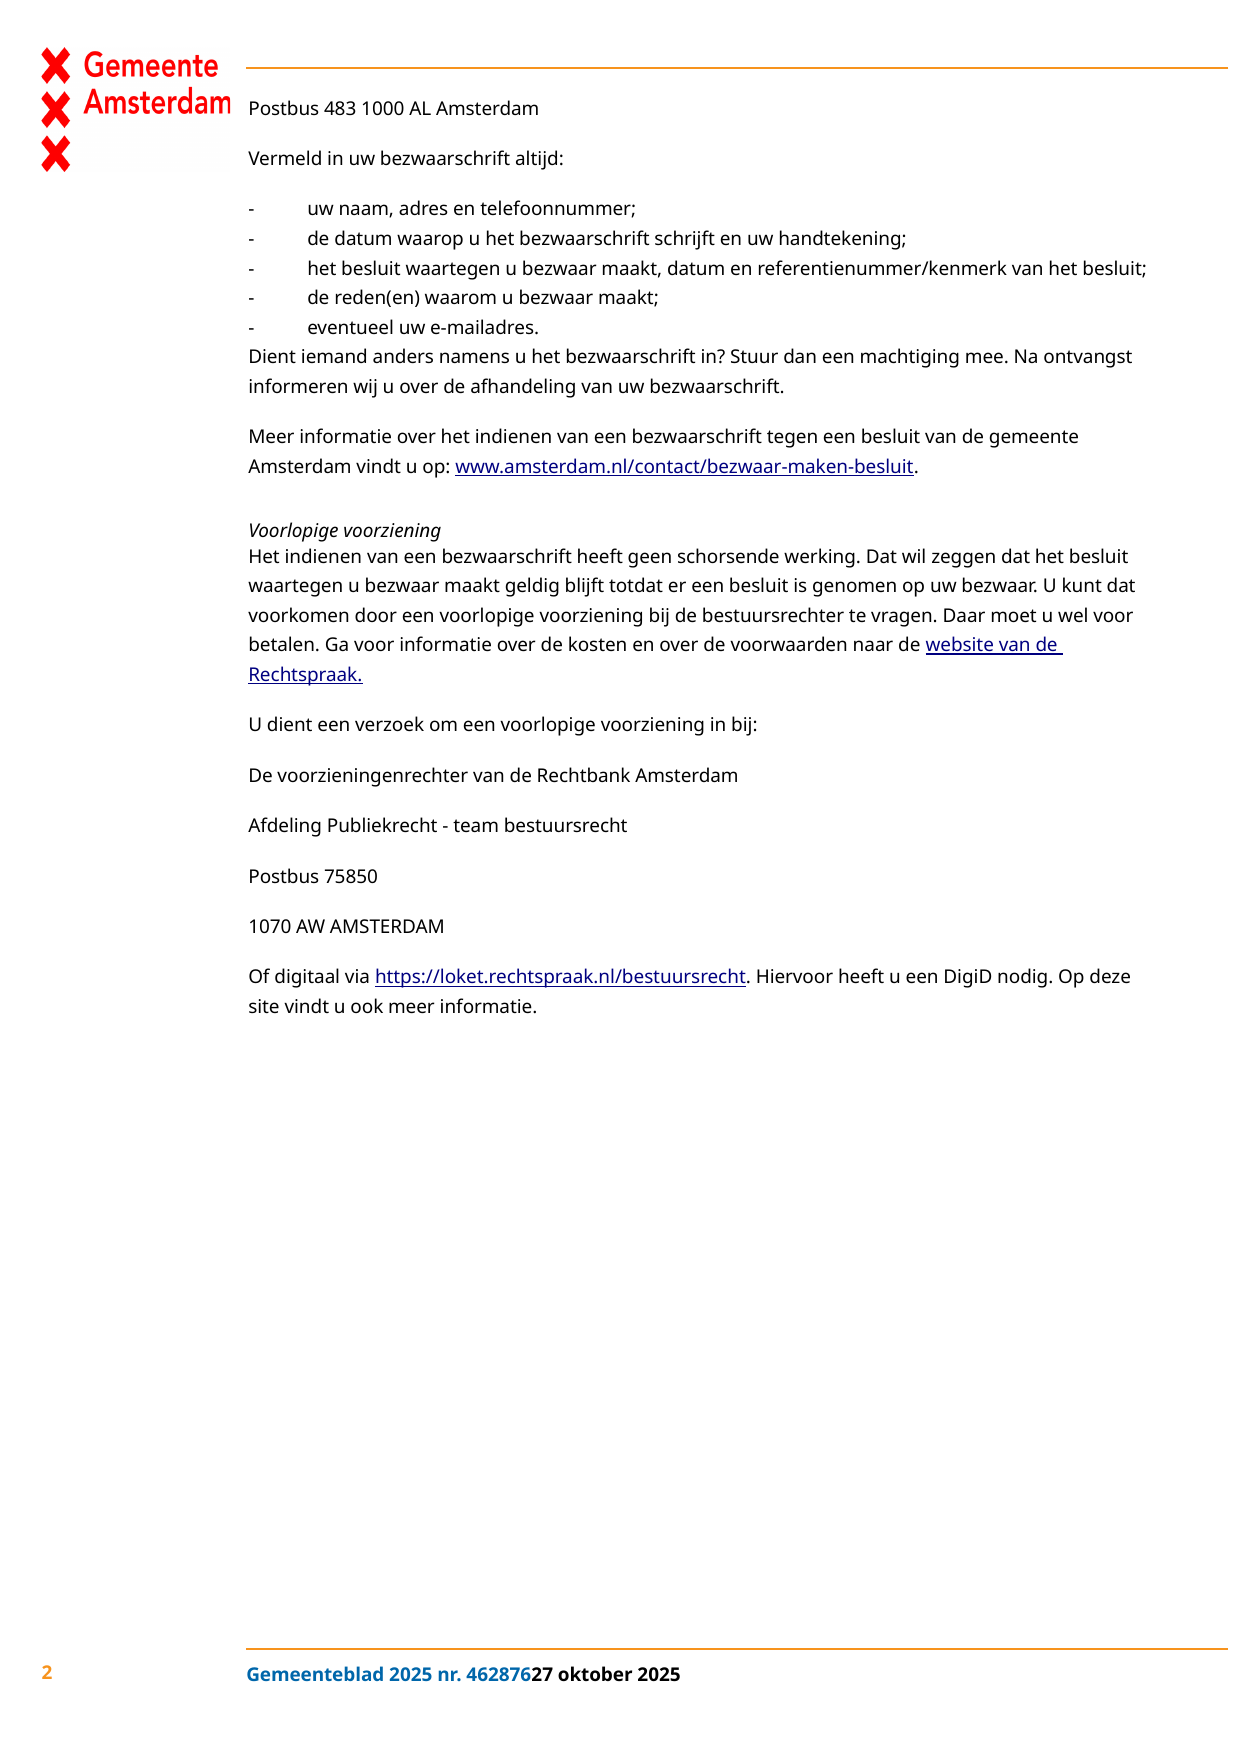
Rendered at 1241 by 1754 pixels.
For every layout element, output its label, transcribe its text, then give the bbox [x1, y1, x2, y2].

text Vermeld in uw bezwaarschrift altijd: [248, 145, 1152, 171]
text Het indienen van een bezwaarschrift heeft geen schorsende werking. Dat wil zeggen dat het besluit waartegen u bezwaar maakt geldig blijft totdat er een besluit is genomen op uw bezwaar. U kunt dat voorkomen door een voorlopige voorziening bij de bestuursrechter te vragen. Daar moet u wel voor betalen. Ga voor informatie over de kosten en over de voorwaarden naar de website van de Rechtspraak. [248, 543, 1152, 687]
text Meer informatie over het indienen van een bezwaarschrift tegen een besluit van de gemeente Amsterdam vindt u op: www.amsterdam.nl/contact/bezwaar-maken-besluit. [248, 423, 1152, 479]
list het besluit waartegen u bezwaar maakt, datum en referentienummer/kenmerk van het besluit; [248, 255, 1152, 281]
text De voorzieningenrechter van de Rechtbank Amsterdam [248, 762, 1152, 788]
list de reden(en) waarom u bezwaar maakt; [248, 284, 1152, 310]
list de datum waarop u het bezwaarschrift schrijft en uw handtekening; [248, 225, 1152, 251]
text Afdeling Publiekrecht - team bestuursrecht [248, 812, 1152, 838]
list uw naam, adres en telefoonnummer; [248, 196, 1152, 221]
text Of digitaal via https://loket.rechtspraak.nl/bestuursrecht. Hiervoor heeft u een DigiD nodig. Op deze site vindt u ook meer informatie. [248, 964, 1152, 1019]
text Postbus 483 1000 AL Amsterdam [248, 95, 1152, 121]
text U dient een verzoek om een voorlopige voorziening in bij: [248, 712, 1152, 737]
text Dient iemand anders namens u het bezwaarschrift in? Stuur dan een machtiging mee. Na ontvangst informeren wij u over de afhandeling van uw bezwaarschrift. [248, 343, 1152, 399]
text Postbus 75850 [248, 863, 1152, 888]
text Voorlopige voorziening [248, 517, 1152, 543]
text 1070 AW AMSTERDAM [248, 913, 1152, 939]
list eventueel uw e-mailadres. [248, 314, 1152, 340]
picture [41, 47, 231, 172]
